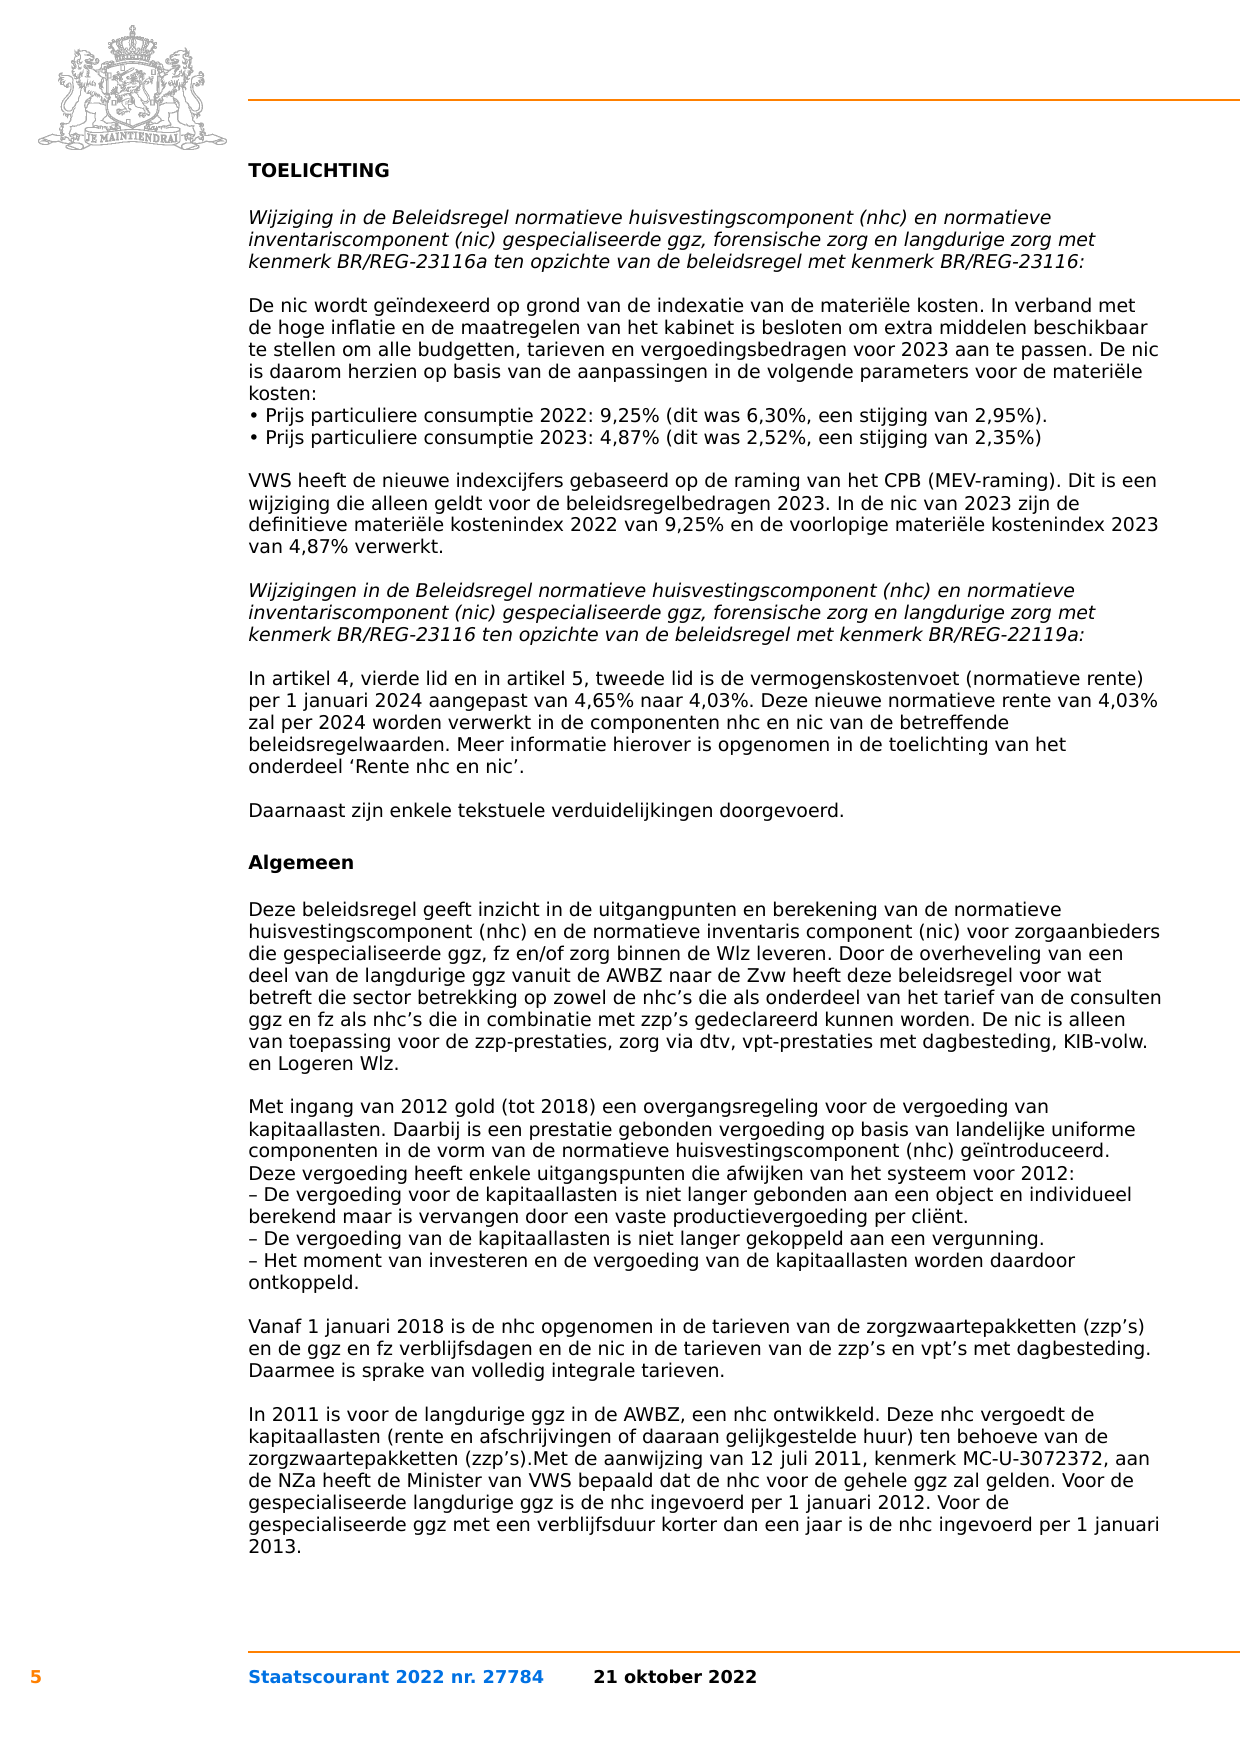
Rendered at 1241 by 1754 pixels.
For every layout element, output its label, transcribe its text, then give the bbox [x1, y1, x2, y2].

text Deze beleidsregel geeft inzicht in de uitgangpunten en berekening van de normatieve huisvestingscomponent (nhc) en de normatieve inventaris component (nic) voor zorgaanbieders die gespecialiseerde ggz, fz en/of zorg binnen de Wlz leveren. Door de overheveling van een deel van de langdurige ggz vanuit de AWBZ naar de Zvw heeft deze beleidsregel voor wat betreft die sector betrekking op zowel de nhc’s die als onderdeel van het tarief van de consulten ggz en fz als nhc’s die in combinatie met zzp’s gedeclareerd kunnen worden. De nic is alleen van toepassing voor de zzp-prestaties, zorg via dtv, vpt-prestaties met dagbesteding, KIB-volw. en Logeren Wlz. [248, 899, 1163, 1074]
subtitle Wijziging in de Beleidsregel normatieve huisvestingscomponent (nhc) en normatieve inventariscomponent (nic) gespecialiseerde ggz, forensische zorg en langdurige zorg met kenmerk BR/REG-23116a ten opzichte van de beleidsregel met kenmerk BR/REG-23116: [248, 207, 1163, 273]
text In 2011 is voor de langdurige ggz in de AWBZ, een nhc ontwikkeld. Deze nhc vergoedt de kapitaallasten (rente en afschrijvingen of daaraan gelijkgestelde huur) ten behoeve van de zorgzwaartepakketten (zzp’s).Met de aanwijzing van 12 juli 2011, kenmerk MC-U-3072372, aan de NZa heeft de Minister van VWS bepaald dat de nhc voor de gehele ggz zal gelden. Voor de gespecialiseerde langdurige ggz is de nhc ingevoerd per 1 januari 2012. Voor de gespecialiseerde ggz met een verblijfsduur korter dan een jaar is de nhc ingevoerd per 1 januari 2013. [248, 1404, 1163, 1558]
text – De vergoeding voor de kapitaallasten is niet langer gebonden aan een object en individueel berekend maar is vervangen door een vaste productievergoeding per cliënt. [248, 1184, 1163, 1228]
subtitle Algemeen [248, 852, 1163, 874]
subtitle Wijzigingen in de Beleidsregel normatieve huisvestingscomponent (nhc) en normatieve inventariscomponent (nic) gespecialiseerde ggz, forensische zorg en langdurige zorg met kenmerk BR/REG-23116 ten opzichte van de beleidsregel met kenmerk BR/REG-22119a: [248, 580, 1163, 646]
text – Het moment van investeren en de vergoeding van de kapitaallasten worden daardoor ontkoppeld. [248, 1250, 1163, 1294]
picture [38, 25, 227, 150]
subtitle TOELICHTING [248, 160, 1163, 182]
text Daarnaast zijn enkele tekstuele verduidelijkingen doorgevoerd. [248, 800, 1163, 822]
text • Prijs particuliere consumptie 2023: 4,87% (dit was 2,52%, een stijging van 2,35%) [248, 427, 1163, 448]
text Met ingang van 2012 gold (tot 2018) een overgangsregeling voor de vergoeding van kapitaallasten. Daarbij is een prestatie gebonden vergoeding op basis van landelijke uniforme componenten in de vorm van de normatieve huisvestingscomponent (nhc) geïntroduceerd. Deze vergoeding heeft enkele uitgangspunten die afwijken van het systeem voor 2012: [248, 1096, 1163, 1184]
text In artikel 4, vierde lid en in artikel 5, tweede lid is de vermogenskostenvoet (normatieve rente) per 1 januari 2024 aangepast van 4,65% naar 4,03%. Deze nieuwe normatieve rente van 4,03% zal per 2024 worden verwerkt in de componenten nhc en nic van de betreffende beleidsregelwaarden. Meer informatie hierover is opgenomen in de toelichting van het onderdeel ‘Rente nhc en nic’. [248, 668, 1163, 778]
text Vanaf 1 januari 2018 is de nhc opgenomen in de tarieven van de zorgzwaartepakketten (zzp’s) en de ggz en fz verblijfsdagen en de nic in de tarieven van de zzp’s en vpt’s met dagbesteding. Daarmee is sprake van volledig integrale tarieven. [248, 1316, 1163, 1382]
text De nic wordt geïndexeerd op grond van de indexatie van de materiële kosten. In verband met de hoge inflatie en de maatregelen van het kabinet is besloten om extra middelen beschikbaar te stellen om alle budgetten, tarieven en vergoedingsbedragen voor 2023 aan te passen. De nic is daarom herzien op basis van de aanpassingen in de volgende parameters voor de materiële kosten: [248, 295, 1163, 404]
text • Prijs particuliere consumptie 2022: 9,25% (dit was 6,30%, een stijging van 2,95%). [248, 404, 1163, 427]
text VWS heeft de nieuwe indexcijfers gebaseerd op de raming van het CPB (MEV-raming). Dit is een wijziging die alleen geldt voor de beleidsregelbedragen 2023. In de nic van 2023 zijn de definitieve materiële kostenindex 2022 van 9,25% en de voorlopige materiële kostenindex 2023 van 4,87% verwerkt. [248, 470, 1163, 558]
text – De vergoeding van de kapitaallasten is niet langer gekoppeld aan een vergunning. [248, 1228, 1163, 1250]
